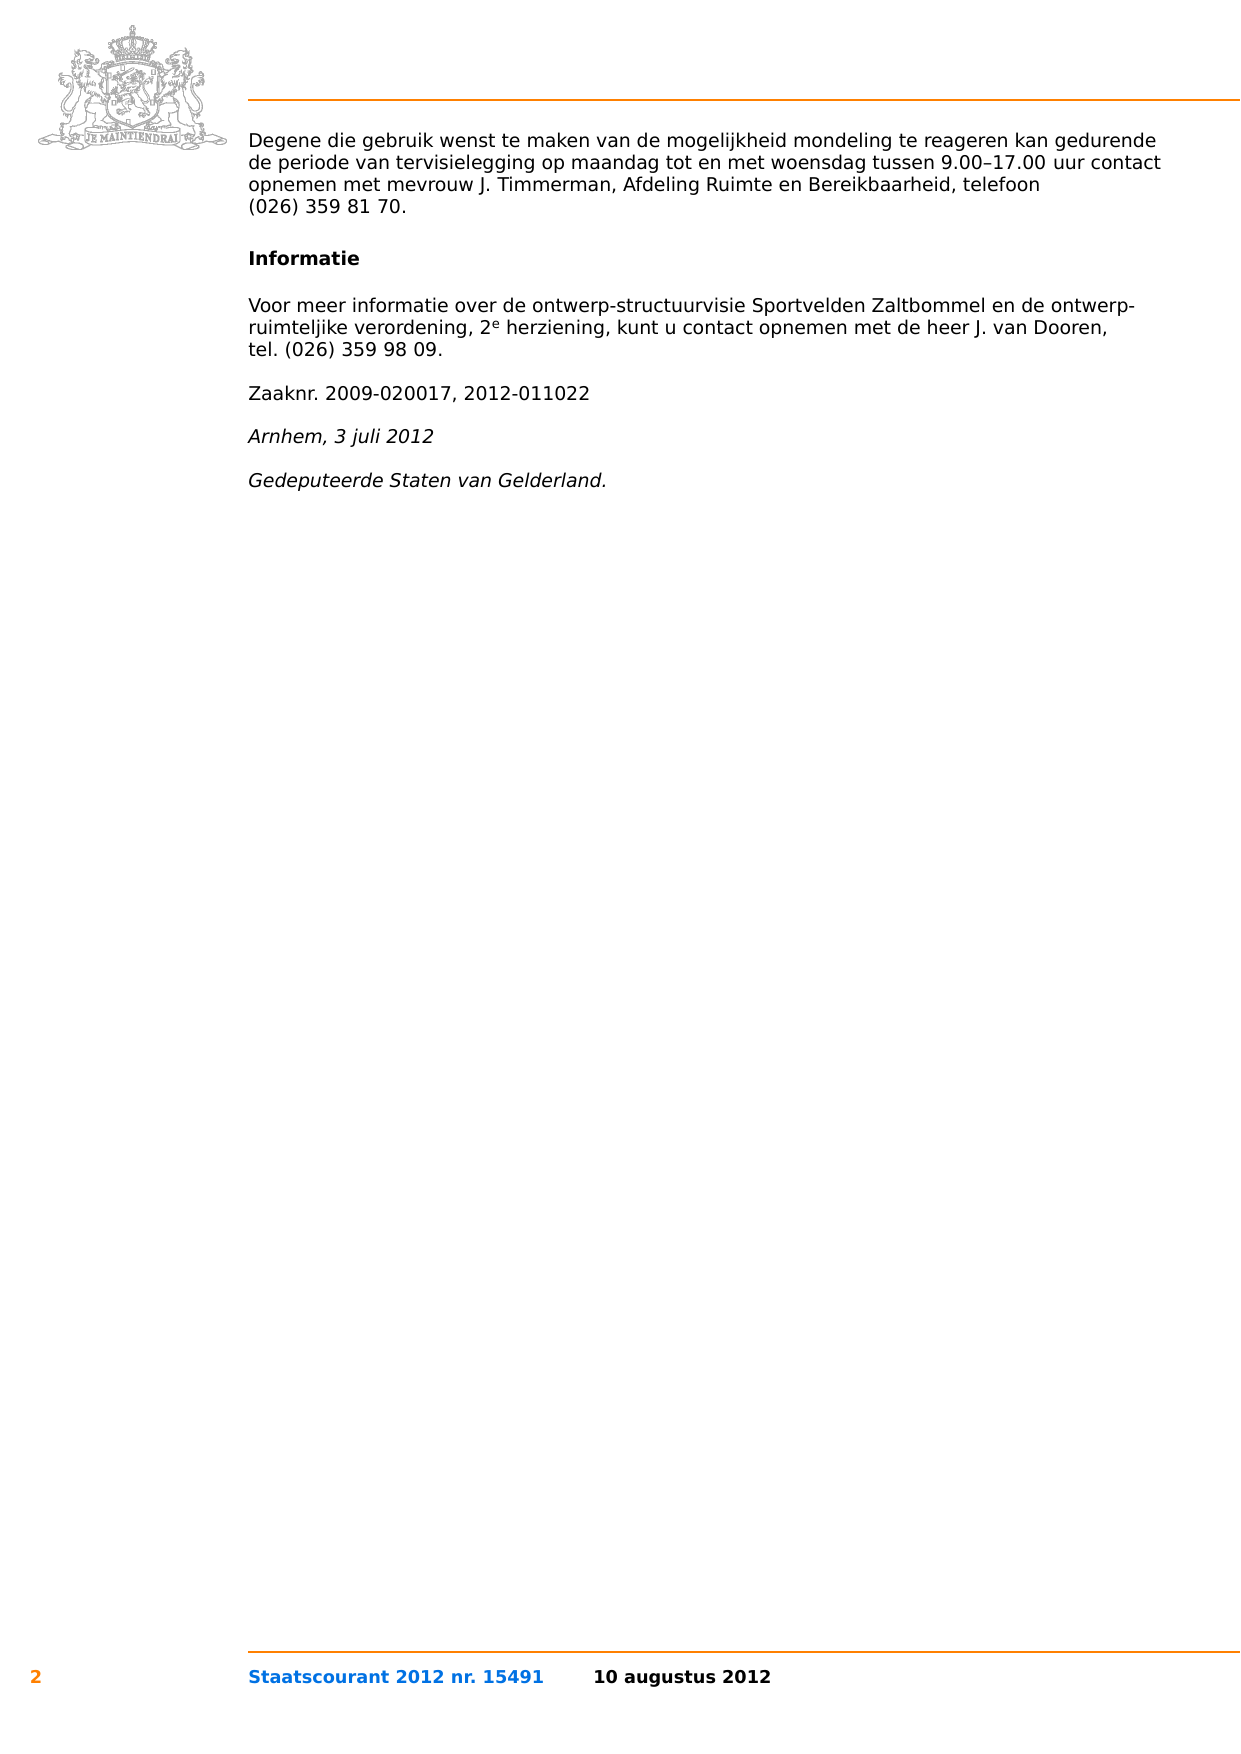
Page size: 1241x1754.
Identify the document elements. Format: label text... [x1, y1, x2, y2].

text Degene die gebruik wenst te maken van de mogelijkheid mondeling te reageren kan gedurende de periode van tervisielegging op maandag tot en met woensdag tussen 9.00–17.00 uur contact opnemen met mevrouw J. Timmerman, Afdeling Ruimte en Bereikbaarheid, telefoon (026) 359 81 70. [248, 130, 1163, 218]
picture [38, 25, 227, 150]
text Gedeputeerde Staten van Gelderland. [248, 470, 1163, 492]
text Voor meer informatie over de ontwerp-structuurvisie Sportvelden Zaltbommel en de ontwerp-ruimteljike verordening, 2e herziening, kunt u contact opnemen met de heer J. van Dooren, tel. (026) 359 98 09. [248, 295, 1163, 361]
subtitle Informatie [248, 248, 1163, 270]
text Zaaknr. 2009-020017, 2012-011022 [248, 383, 1163, 404]
text Arnhem, 3 juli 2012 [248, 426, 1163, 448]
